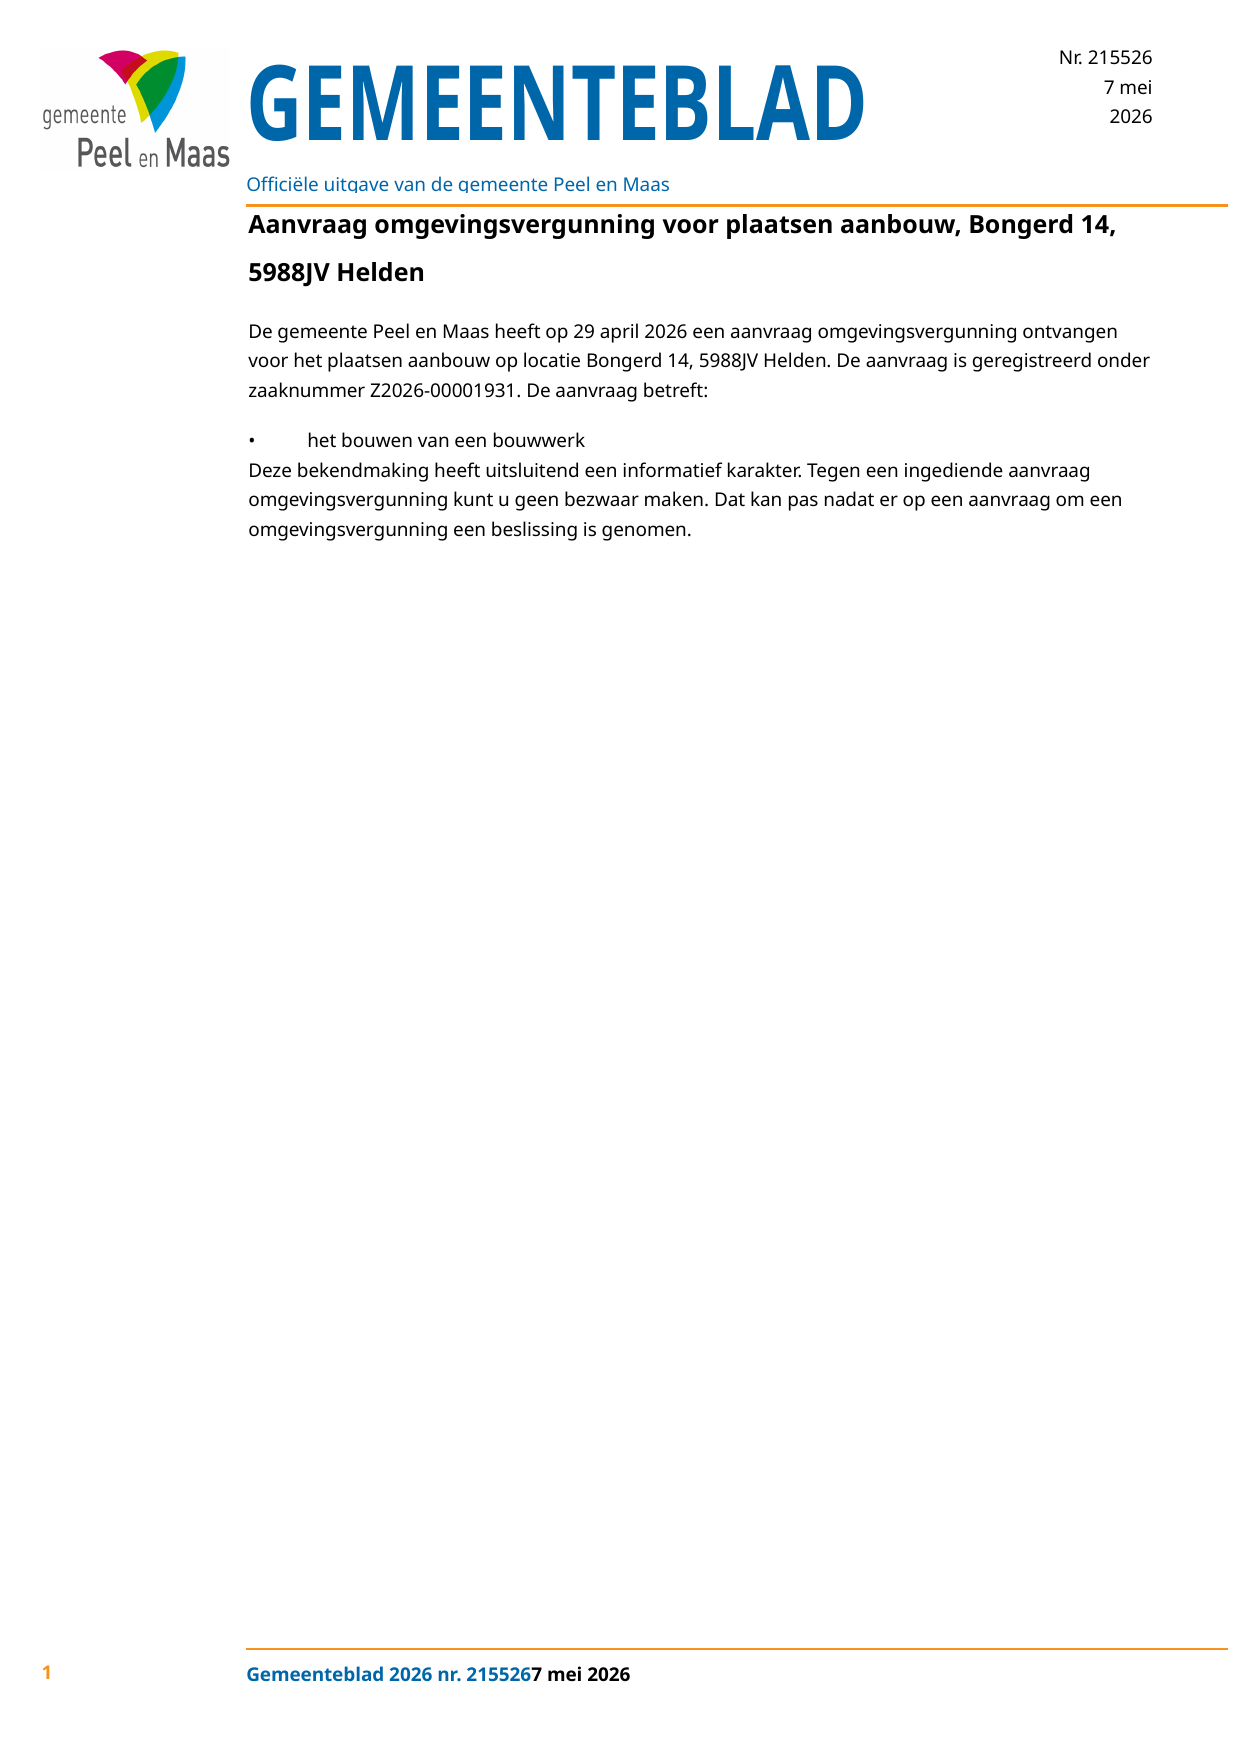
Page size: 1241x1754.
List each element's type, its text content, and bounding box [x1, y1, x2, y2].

text Deze bekendmaking heeft uitsluitend een informatief karakter. Tegen een ingediende aanvraag omgevingsvergunning kunt u geen bezwaar maken. Dat kan pas nadat er op een aanvraag om een omgevingsvergunning een beslissing is genomen. [248, 457, 1152, 542]
picture [41, 47, 231, 172]
text De gemeente Peel en Maas heeft op 29 april 2026 een aanvraag omgevingsvergunning ontvangen voor het plaatsen aanbouw op locatie Bongerd 14, 5988JV Helden. De aanvraag is geregistreerd onder zaaknummer Z2026-00001931. De aanvraag betreft: [248, 318, 1152, 403]
text Aanvraag omgevingsvergunning voor plaatsen aanbouw, Bongerd 14, 5988JV Helden [248, 207, 1152, 288]
list het bouwen van een bouwwerk [248, 427, 1152, 453]
